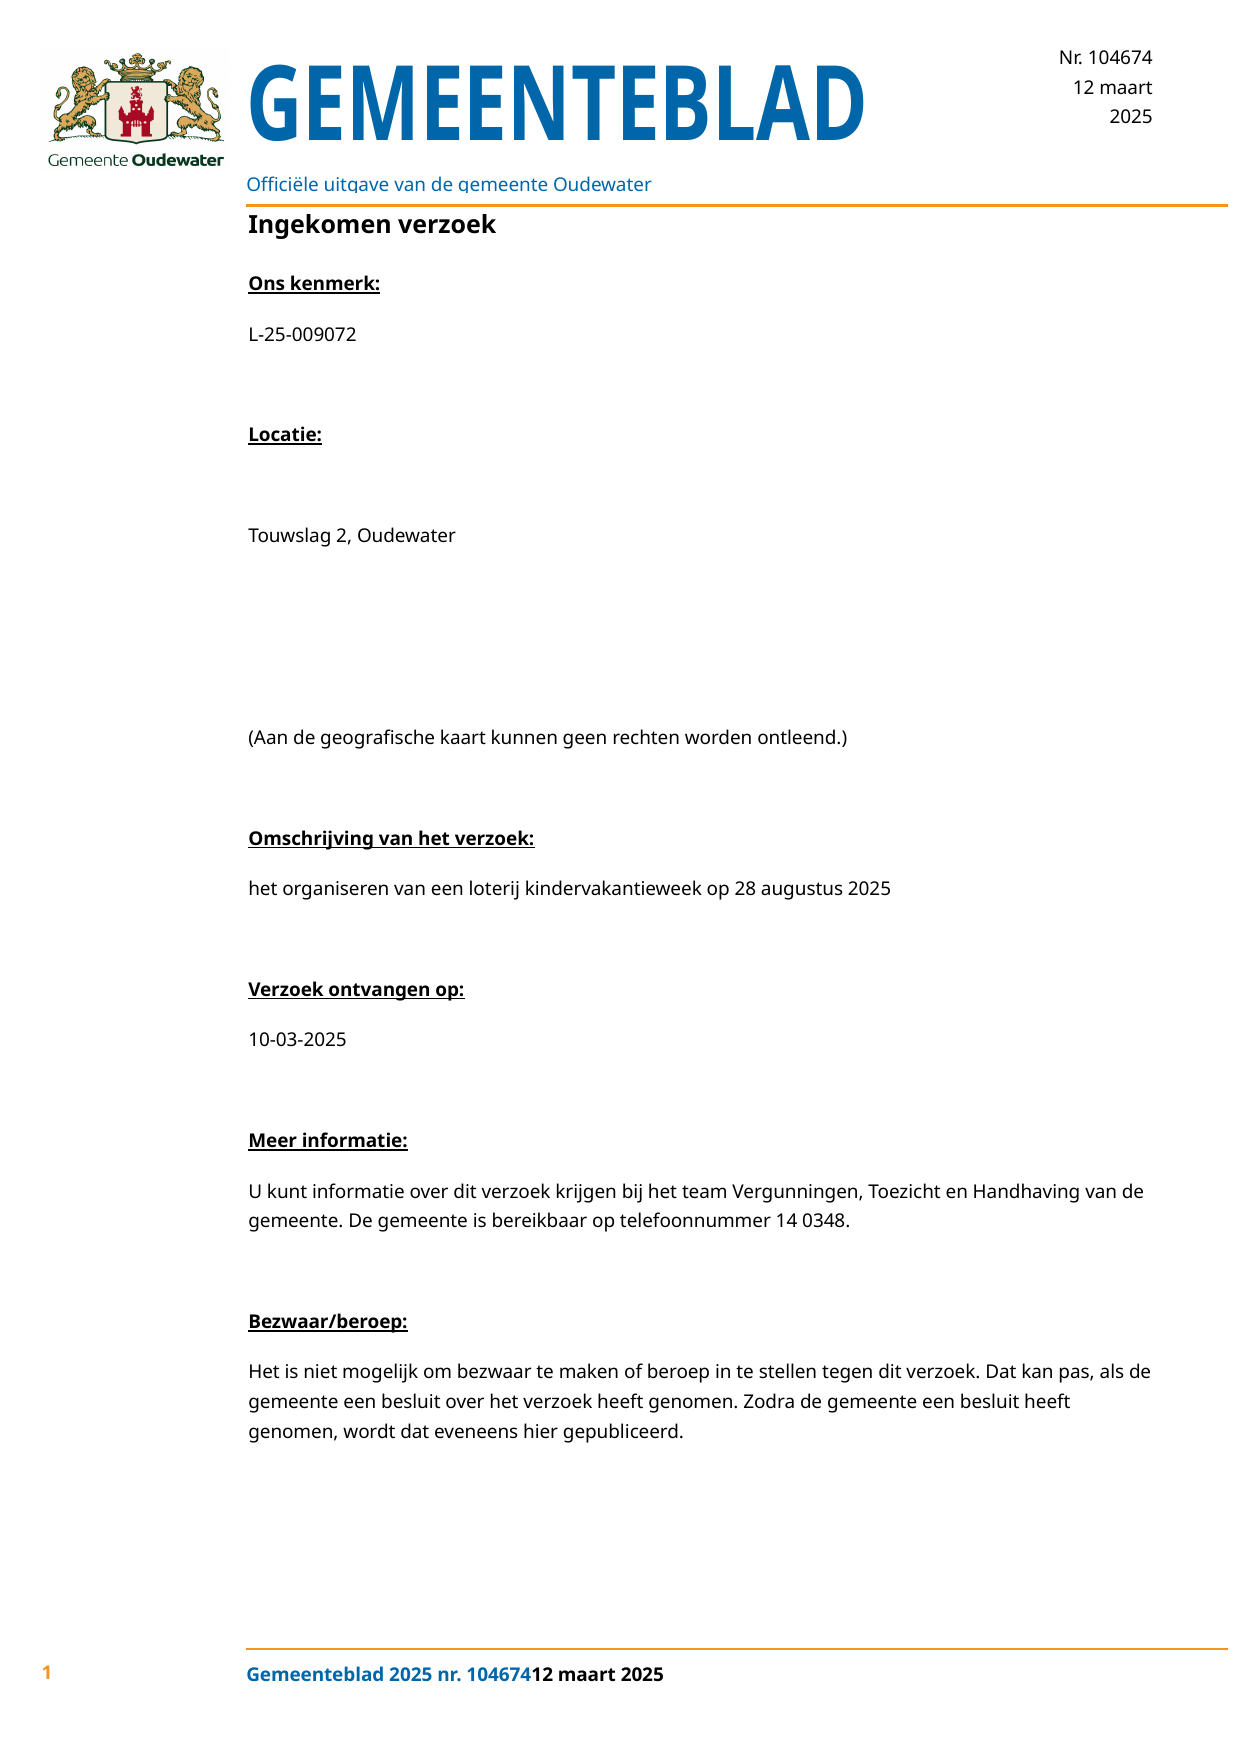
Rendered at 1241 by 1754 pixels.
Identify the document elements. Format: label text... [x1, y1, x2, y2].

picture [41, 47, 231, 172]
text Locatie: [248, 422, 1152, 447]
text 10-03-2025 [248, 1027, 1152, 1052]
text Bezwaar/beroep: [248, 1308, 1152, 1334]
text Touwslag 2, Oudewater [248, 522, 1152, 548]
text L-25-009072 [248, 321, 1152, 346]
text het organiseren van een loterij kindervakantieweek op 28 augustus 2025 [248, 875, 1152, 901]
text Ingekomen verzoek [248, 207, 1152, 241]
text U kunt informatie over dit verzoek krijgen bij het team Vergunningen, Toezicht en Handhaving van de gemeente. De gemeente is bereikbaar op telefoonnummer 14 0348. [248, 1178, 1152, 1233]
text Omschrijving van het verzoek: [248, 825, 1152, 851]
text Meer informatie: [248, 1127, 1152, 1153]
text (Aan de geografische kaart kunnen geen rechten worden ontleend.) [248, 724, 1152, 750]
text Verzoek ontvangen op: [248, 976, 1152, 1002]
text Ons kenmerk: [248, 270, 1152, 296]
text Het is niet mogelijk om bezwaar te maken of beroep in te stellen tegen dit verzoek. Dat kan pas, als de gemeente een besluit over het verzoek heeft genomen. Zodra de gemeente een besluit heeft genomen, wordt dat eveneens hier gepubliceerd. [248, 1359, 1152, 1443]
